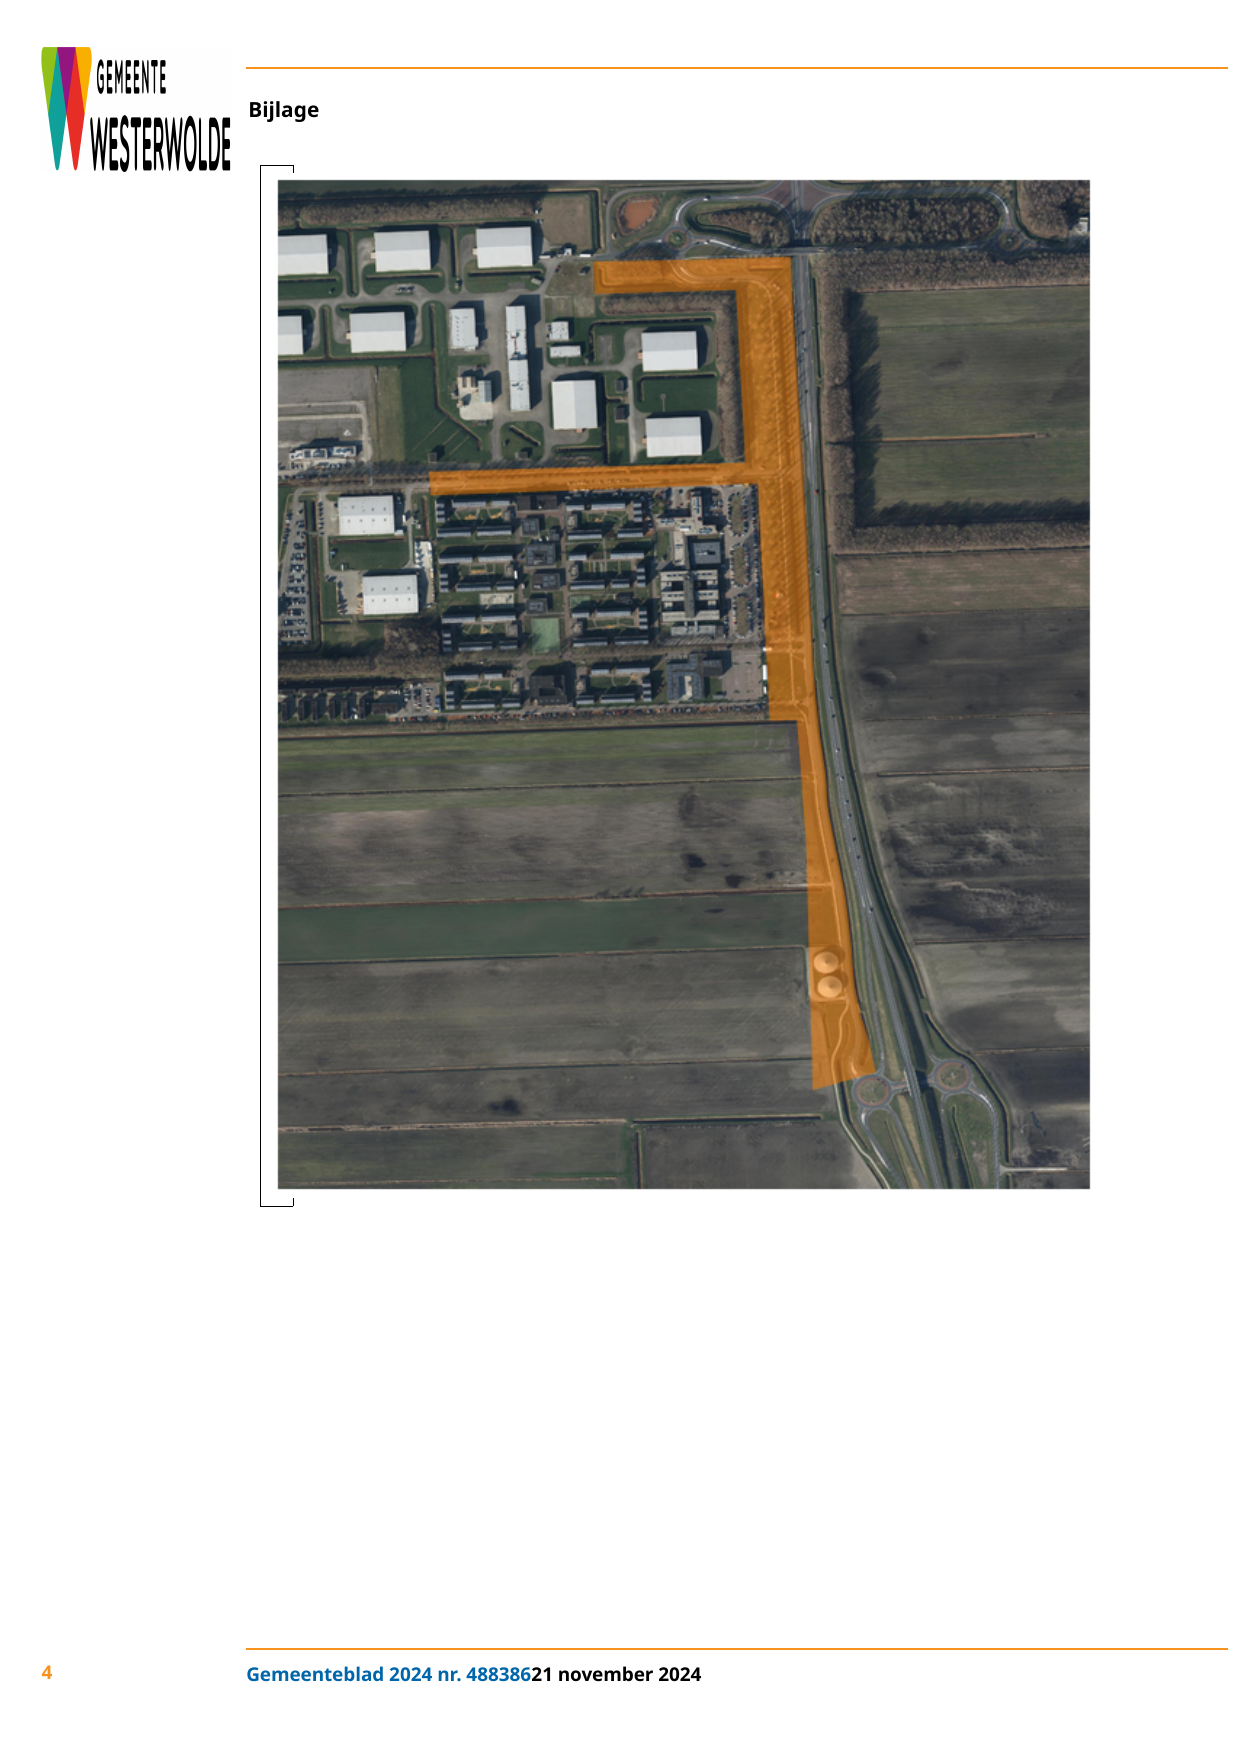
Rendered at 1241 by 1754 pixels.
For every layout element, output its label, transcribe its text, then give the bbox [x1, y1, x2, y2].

picture [41, 47, 231, 172]
picture [268, 173, 1095, 1198]
text Bijlage [248, 95, 1152, 123]
